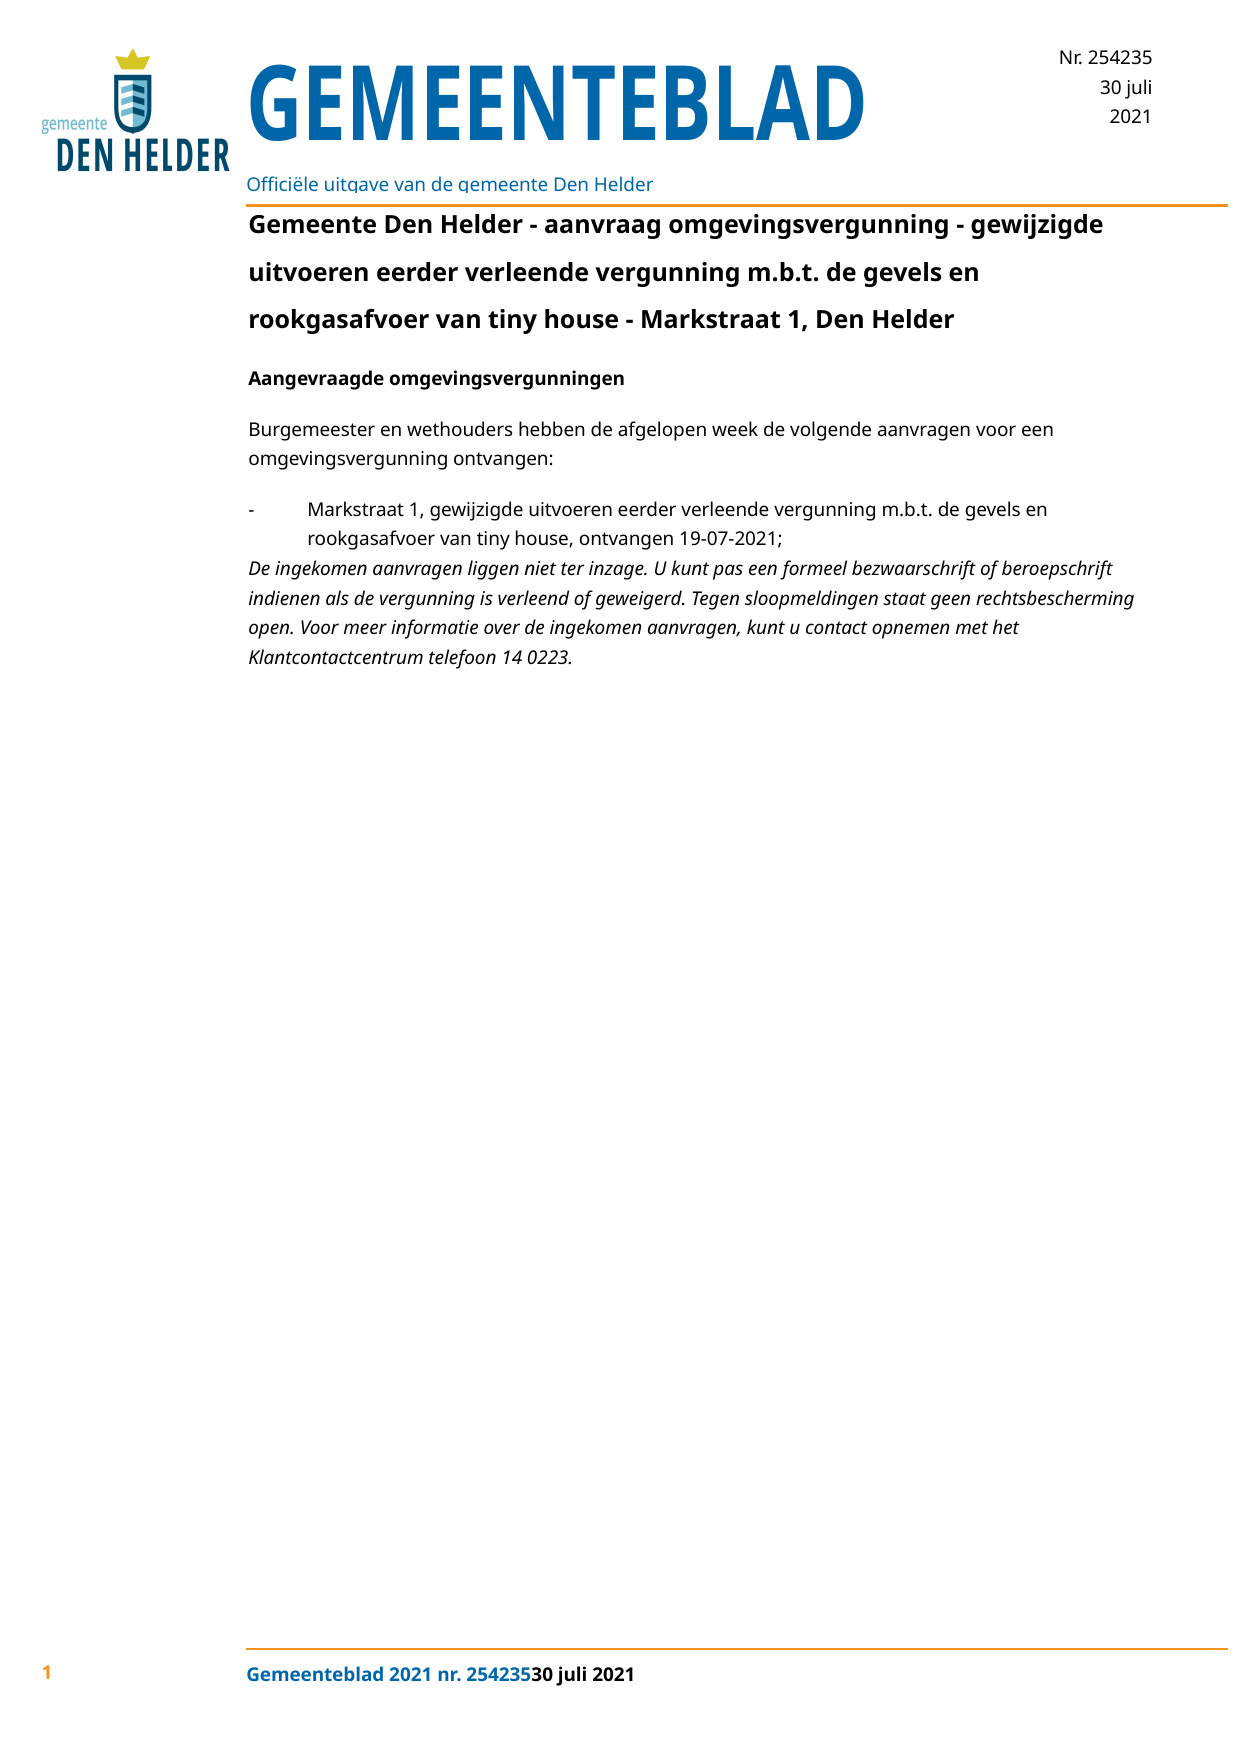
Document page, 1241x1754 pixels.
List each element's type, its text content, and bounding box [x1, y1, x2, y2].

picture [130, 157, 135, 172]
picture [63, 144, 68, 165]
list Markstraat 1, gewijzigde uitvoeren eerder verleende vergunning m.b.t. de gevels en rookgasafvoer van tiny house, ontvangen 19-07-2021; [248, 496, 1152, 551]
picture [100, 154, 106, 172]
text De ingekomen aanvragen liggen niet ter inzage. U kunt pas een formeel bezwaarschrift of beroepschrift indienen als de vergunning is verleend of geweigerd. Tegen sloopmeldingen staat geen rechtsbescherming open. Voor meer informatie over de ingekomen aanvragen, kunt u contact opnemen met het Klantcontactcentrum telefoon 14 0223. [248, 555, 1152, 669]
text Burgemeester en wethouders hebben de afgelopen week de volgende aanvragen voor een omgevingsvergunning ontvangen: [248, 416, 1152, 471]
picture [182, 144, 187, 165]
text Aangevraagde omgevingsvergunningen [248, 366, 1152, 391]
picture [41, 47, 231, 172]
text Gemeente Den Helder - aanvraag omgevingsvergunning - gewijzigde uitvoeren eerder verleende vergunning m.b.t. de gevels en rookgasafvoer van tiny house - Markstraat 1, Den Helder [248, 207, 1152, 336]
picture [220, 160, 224, 172]
